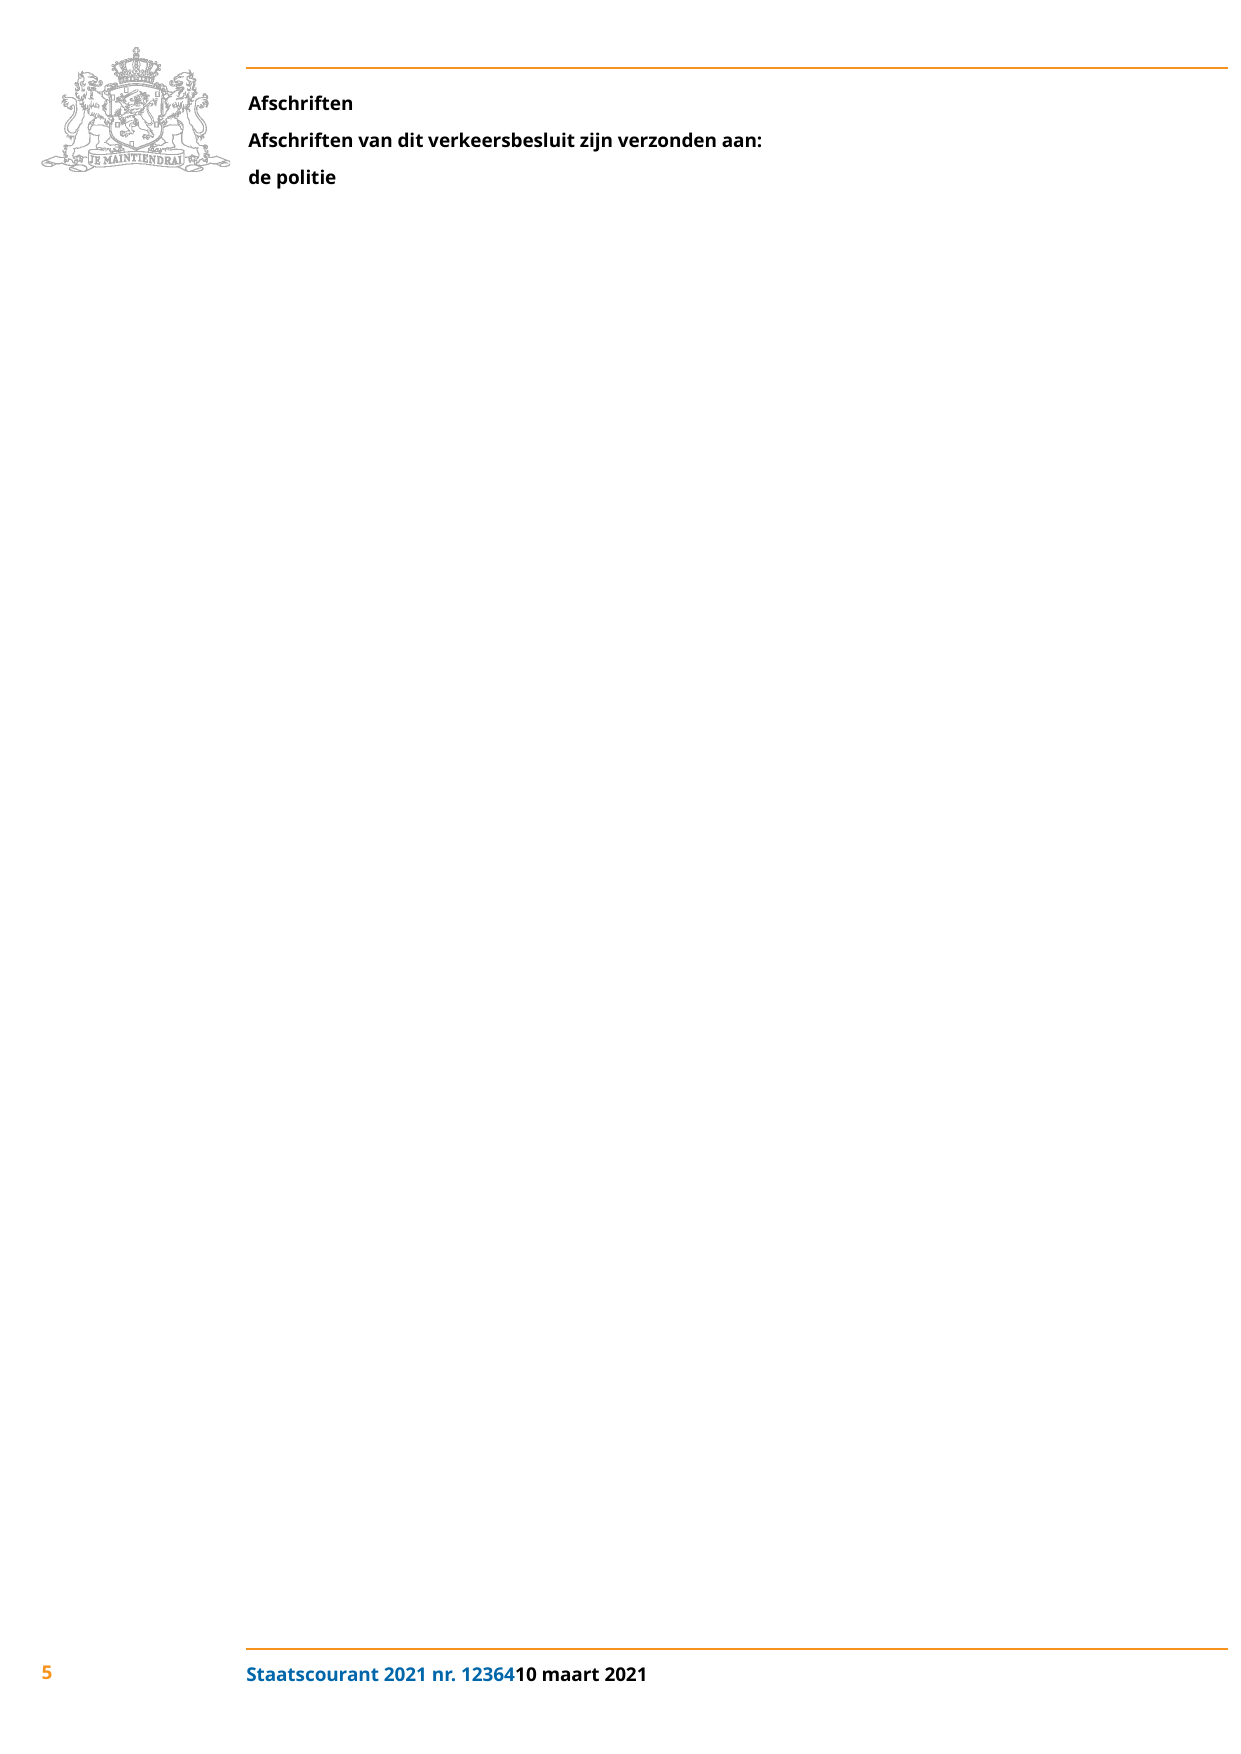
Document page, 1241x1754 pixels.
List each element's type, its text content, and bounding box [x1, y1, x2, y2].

text Afschriften van dit verkeersbesluit zijn verzonden aan: [248, 132, 1152, 151]
text de politie [248, 169, 1152, 188]
picture [41, 47, 231, 172]
text Afschriften [248, 95, 1152, 114]
